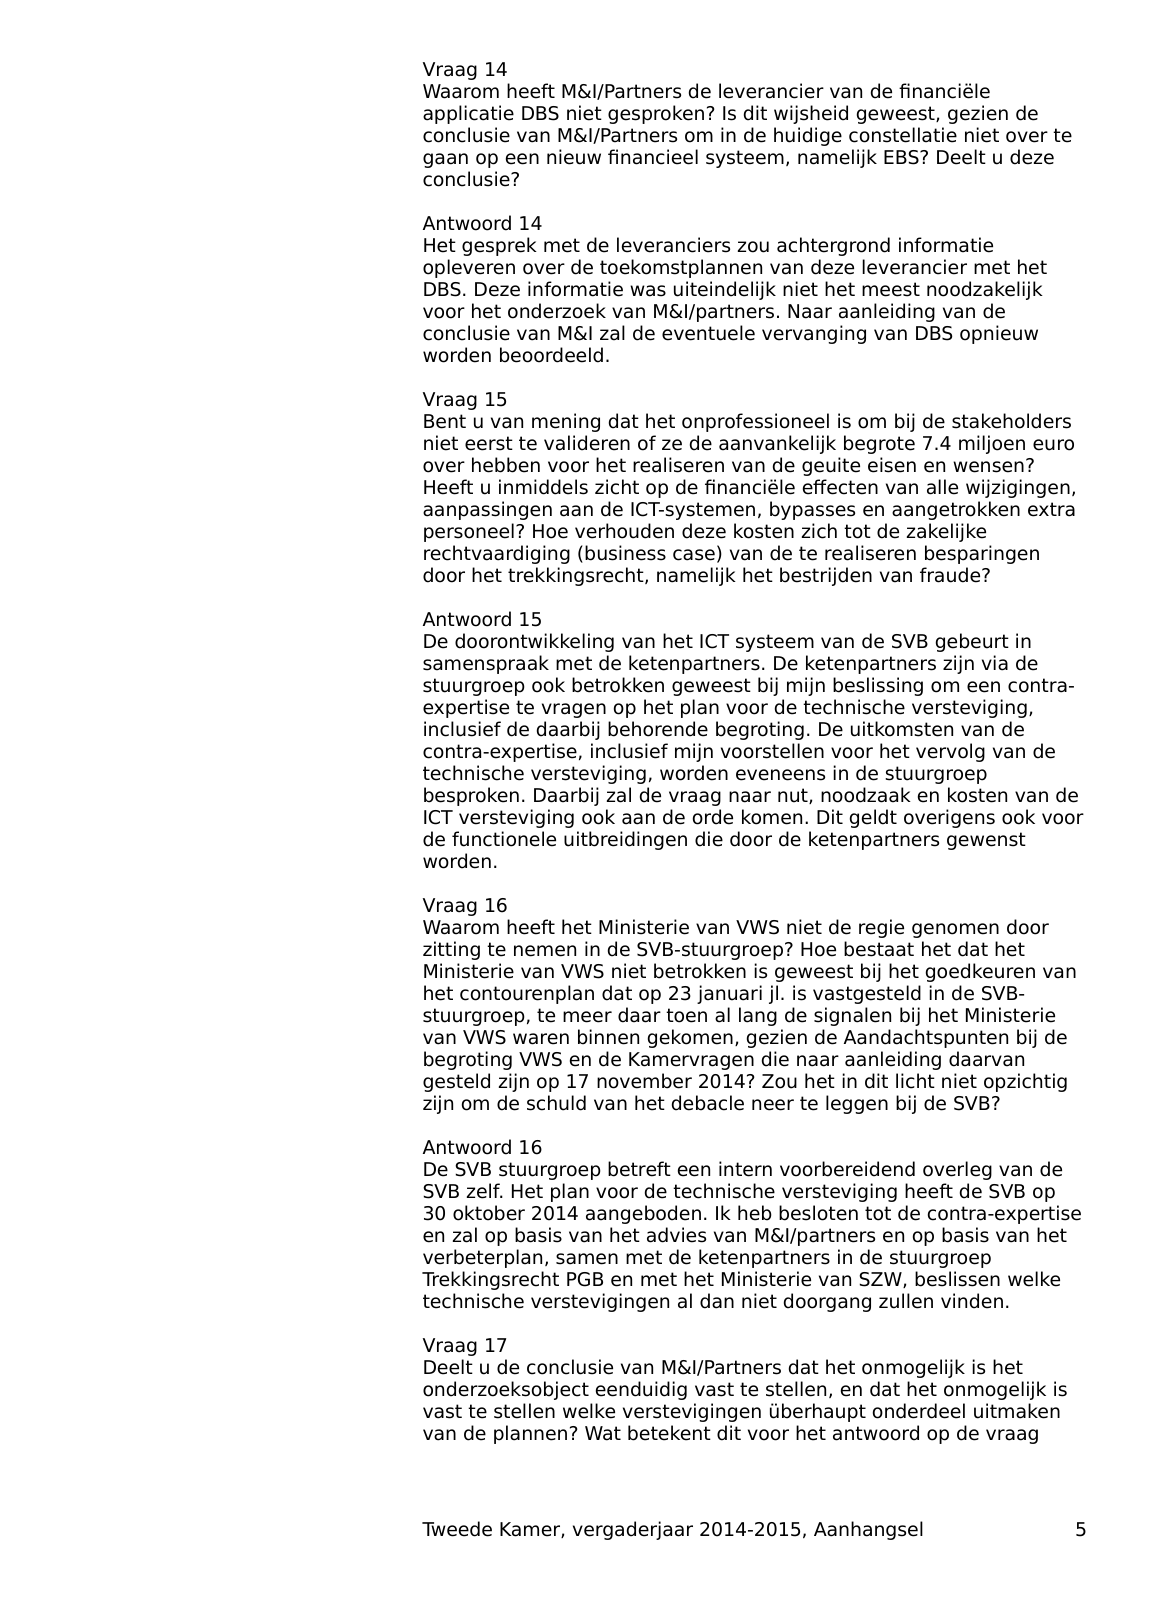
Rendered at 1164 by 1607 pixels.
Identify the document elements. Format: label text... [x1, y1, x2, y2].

text Vraag 14 [422, 59, 1087, 81]
text Bent u van mening dat het onprofessioneel is om bij de stakeholders niet eerst te valideren of ze de aanvankelijk begrote 7.4 miljoen euro over hebben voor het realiseren van de geuite eisen en wensen? Heeft u inmiddels zicht op de financiële effecten van alle wijzigingen, aanpassingen aan de ICT-systemen, bypasses en aangetrokken extra personeel? Hoe verhouden deze kosten zich tot de zakelijke rechtvaardiging (business case) van de te realiseren besparingen door het trekkingsrecht, namelijk het bestrijden van fraude? [422, 411, 1087, 587]
text Antwoord 15 [422, 609, 1087, 631]
text De SVB stuurgroep betreft een intern voorbereidend overleg van de SVB zelf. Het plan voor de technische versteviging heeft de SVB op 30 oktober 2014 aangeboden. Ik heb besloten tot de contra-expertise en zal op basis van het advies van M&I/partners en op basis van het verbeterplan, samen met de ketenpartners in de stuurgroep Trekkingsrecht PGB en met het Ministerie van SZW, beslissen welke technische verstevigingen al dan niet doorgang zullen vinden. [422, 1159, 1087, 1313]
text Vraag 15 [422, 389, 1087, 411]
text Antwoord 16 [422, 1137, 1087, 1159]
text Waarom heeft M&I/Partners de leverancier van de financiële applicatie DBS niet gesproken? Is dit wijsheid geweest, gezien de conclusie van M&I/Partners om in de huidige constellatie niet over te gaan op een nieuw financieel systeem, namelijk EBS? Deelt u deze conclusie? [422, 81, 1087, 191]
text Antwoord 14 [422, 213, 1087, 235]
text Vraag 16 [422, 895, 1087, 917]
text Het gesprek met de leveranciers zou achtergrond informatie opleveren over de toekomstplannen van deze leverancier met het DBS. Deze informatie was uiteindelijk niet het meest noodzakelijk voor het onderzoek van M&I/partners. Naar aanleiding van de conclusie van M&I zal de eventuele vervanging van DBS opnieuw worden beoordeeld. [422, 235, 1087, 367]
text Deelt u de conclusie van M&I/Partners dat het onmogelijk is het onderzoeksobject eenduidig vast te stellen, en dat het onmogelijk is vast te stellen welke verstevigingen überhaupt onderdeel uitmaken van de plannen? Wat betekent dit voor het antwoord op de vraag [422, 1357, 1087, 1445]
text De doorontwikkeling van het ICT systeem van de SVB gebeurt in samenspraak met de ketenpartners. De ketenpartners zijn via de stuurgroep ook betrokken geweest bij mijn beslissing om een contra-expertise te vragen op het plan voor de technische versteviging, inclusief de daarbij behorende begroting. De uitkomsten van de contra-expertise, inclusief mijn voorstellen voor het vervolg van de technische versteviging, worden eveneens in de stuurgroep besproken. Daarbij zal de vraag naar nut, noodzaak en kosten van de ICT versteviging ook aan de orde komen. Dit geldt overigens ook voor de functionele uitbreidingen die door de ketenpartners gewenst worden. [422, 631, 1087, 873]
text Waarom heeft het Ministerie van VWS niet de regie genomen door zitting te nemen in de SVB-stuurgroep? Hoe bestaat het dat het Ministerie van VWS niet betrokken is geweest bij het goedkeuren van het contourenplan dat op 23 januari jl. is vastgesteld in de SVB-stuurgroep, te meer daar toen al lang de signalen bij het Ministerie van VWS waren binnen gekomen, gezien de Aandachtspunten bij de begroting VWS en de Kamervragen die naar aanleiding daarvan gesteld zijn op 17 november 2014? Zou het in dit licht niet opzichtig zijn om de schuld van het debacle neer te leggen bij de SVB? [422, 917, 1087, 1115]
text Vraag 17 [422, 1335, 1087, 1357]
